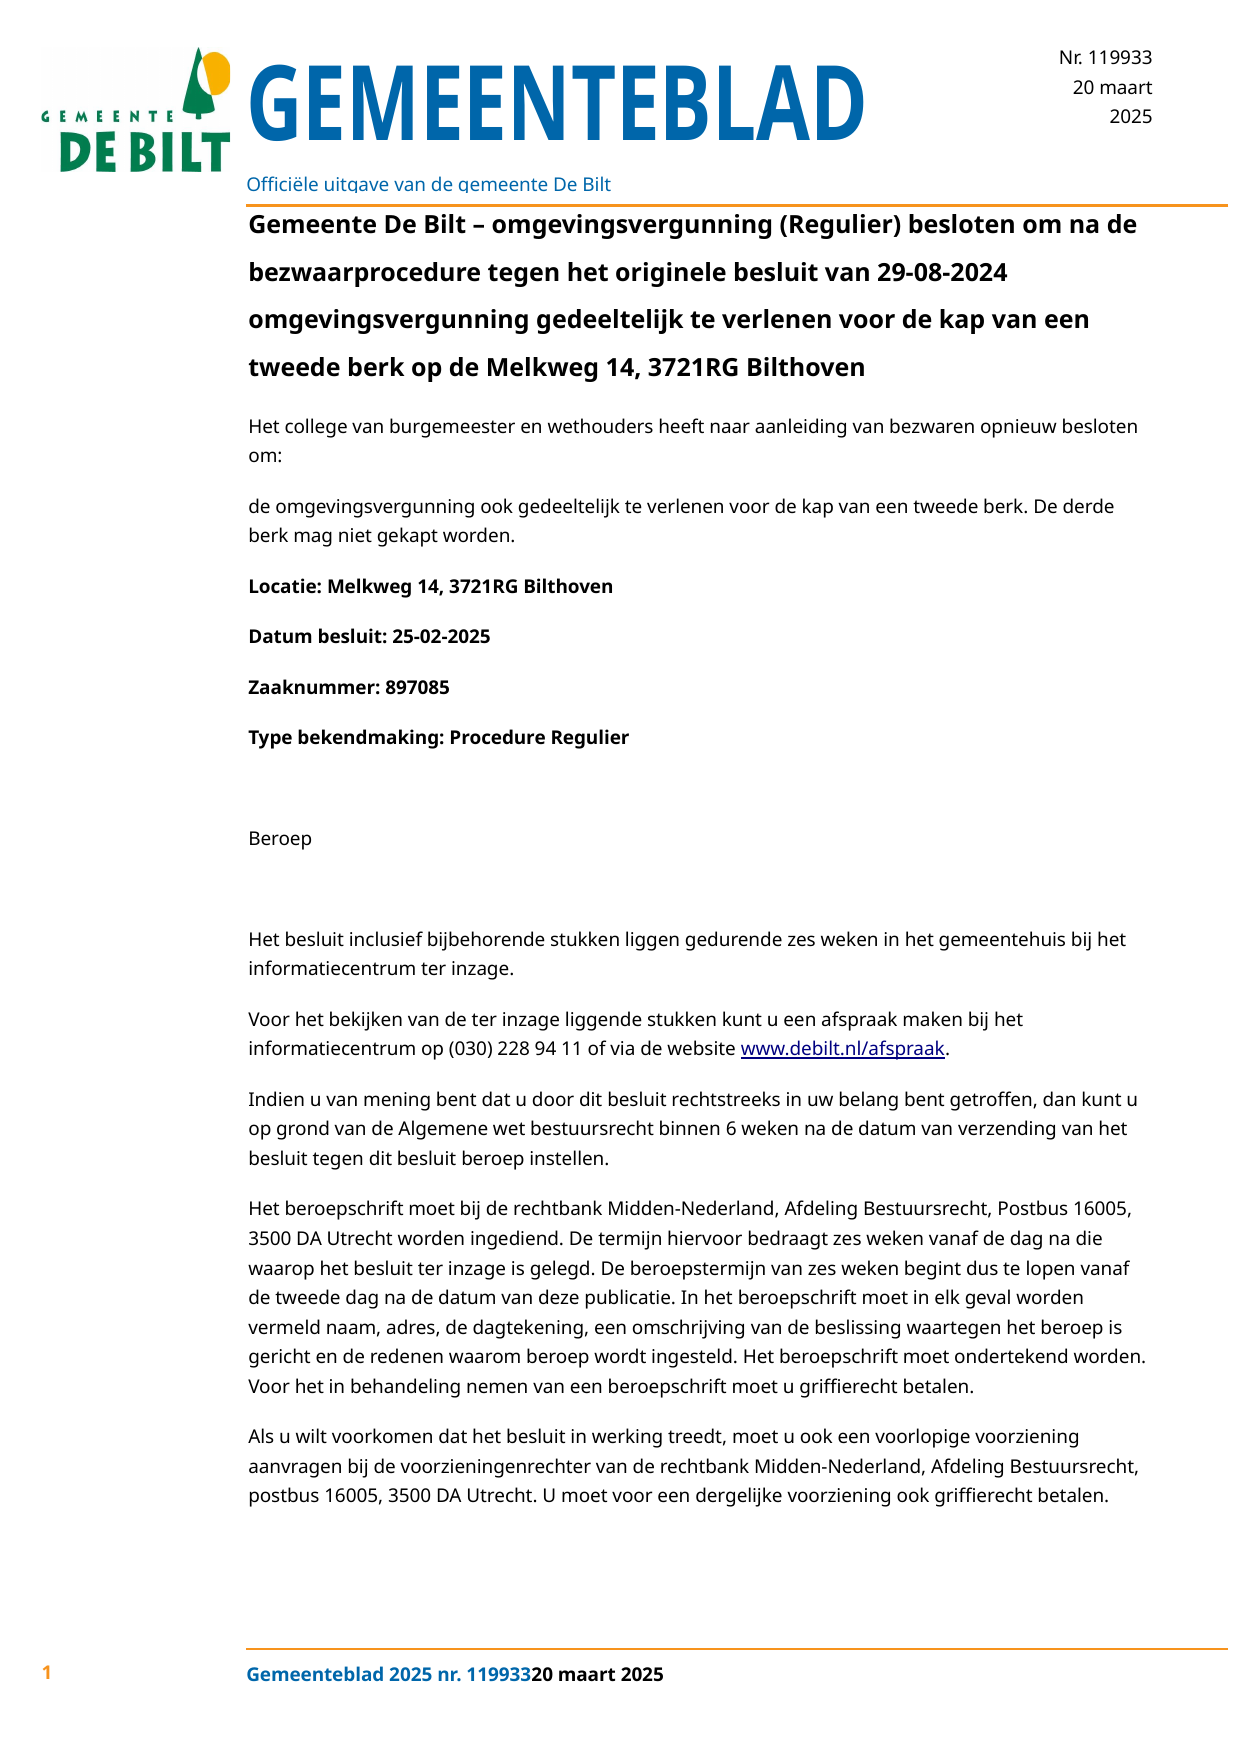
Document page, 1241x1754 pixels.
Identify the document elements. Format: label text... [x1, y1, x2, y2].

text Datum besluit: 25-02-2025 [248, 623, 1152, 649]
text Type bekendmaking: Procedure Regulier [248, 724, 1152, 750]
text Gemeente De Bilt – omgevingsvergunning (Regulier) besloten om na de bezwaarprocedure tegen het originele besluit van 29-08-2024 omgevingsvergunning gedeeltelijk te verlenen voor de kap van een tweede berk op de Melkweg 14, 3721RG Bilthoven [248, 207, 1152, 384]
picture [41, 47, 231, 172]
text Het college van burgemeester en wethouders heeft naar aanleiding van bezwaren opnieuw besloten om: [248, 413, 1152, 468]
text Als u wilt voorkomen dat het besluit in werking treedt, moet u ook een voorlopige voorziening aanvragen bij de voorzieningenrechter van de rechtbank Midden-Nederland, Afdeling Bestuursrecht, postbus 16005, 3500 DA Utrecht. U moet voor een dergelijke voorziening ook griffierecht betalen. [248, 1423, 1152, 1508]
text Voor het bekijken van de ter inzage liggende stukken kunt u een afspraak maken bij het informatiecentrum op (030) 228 94 11 of via de website www.debilt.nl/afspraak. [248, 1006, 1152, 1061]
text Zaaknummer: 897085 [248, 674, 1152, 700]
text Beroep [248, 825, 1152, 851]
text de omgevingsvergunning ook gedeeltelijk te verlenen voor de kap van een tweede berk. De derde berk mag niet gekapt worden. [248, 493, 1152, 548]
text Locatie: Melkweg 14, 3721RG Bilthoven [248, 573, 1152, 599]
text Indien u van mening bent dat u door dit besluit rechtstreeks in uw belang bent getroffen, dan kunt u op grond van de Algemene wet bestuursrecht binnen 6 weken na de datum van verzending van het besluit tegen dit besluit beroep instellen. [248, 1086, 1152, 1171]
text Het besluit inclusief bijbehorende stukken liggen gedurende zes weken in het gemeentehuis bij het informatiecentrum ter inzage. [248, 926, 1152, 981]
text Het beroepschrift moet bij de rechtbank Midden-Nederland, Afdeling Bestuursrecht, Postbus 16005, 3500 DA Utrecht worden ingediend. De termijn hiervoor bedraagt zes weken vanaf de dag na die waarop het besluit ter inzage is gelegd. De beroepstermijn van zes weken begint dus te lopen vanaf de tweede dag na de datum van deze publicatie. In het beroepschrift moet in elk geval worden vermeld naam, adres, de dagtekening, een omschrijving van de beslissing waartegen het beroep is gericht en de redenen waarom beroep wordt ingesteld. Het beroepschrift moet ondertekend worden. Voor het in behandeling nemen van een beroepschrift moet u griffierecht betalen. [248, 1196, 1152, 1399]
